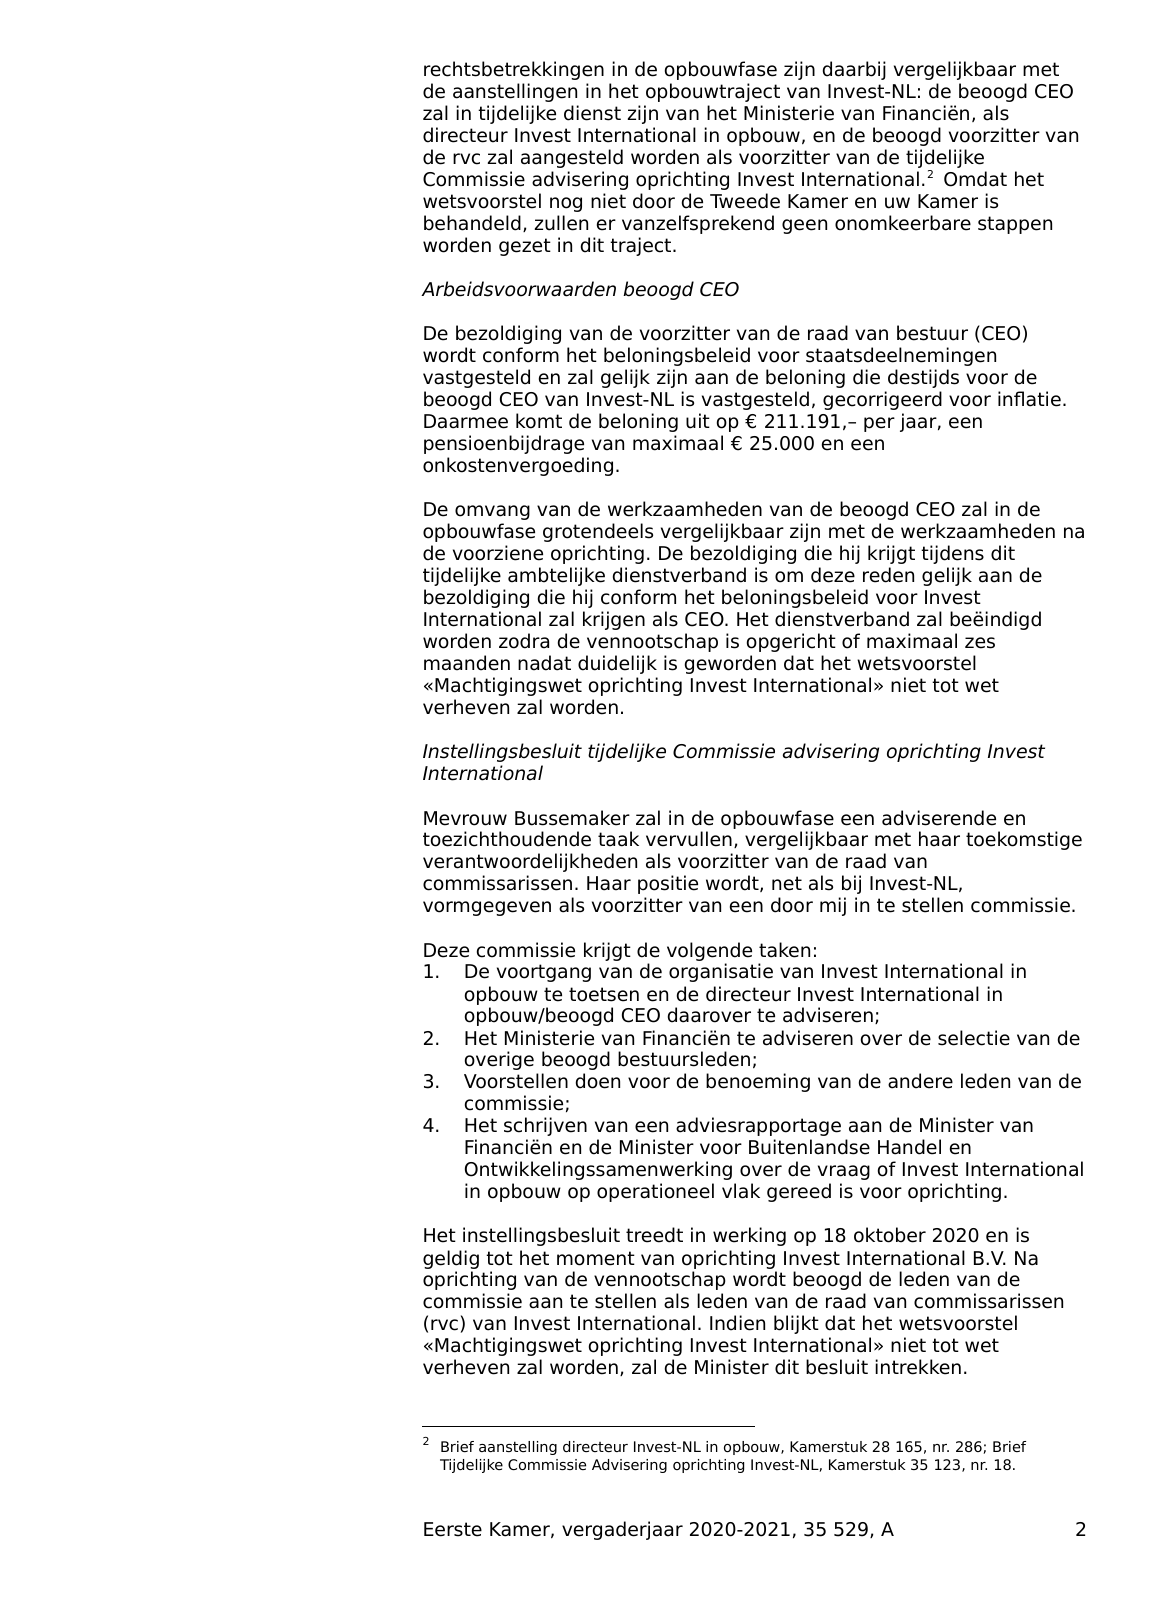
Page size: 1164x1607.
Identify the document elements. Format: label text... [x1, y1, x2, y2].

text Brief aanstelling directeur Invest-NL in opbouw, Kamerstuk 28 165, nr. 286; Brief Tijdelijke Commissie Advisering oprichting Invest-NL, Kamerstuk 35 123, nr. 18. [422, 1435, 1087, 1474]
text 3. Voorstellen doen voor de benoeming van de andere leden van de commissie; [422, 1071, 1087, 1115]
text De bezoldiging van de voorzitter van de raad van bestuur (CEO) wordt conform het beloningsbeleid voor staatsdeelnemingen vastgesteld en zal gelijk zijn aan de beloning die destijds voor de beoogd CEO van Invest-NL is vastgesteld, gecorrigeerd voor inflatie. Daarmee komt de beloning uit op € 211.191,– per jaar, een pensioenbijdrage van maximaal € 25.000 en een onkostenvergoeding. [422, 323, 1087, 477]
subtitle Instellingsbesluit tijdelijke Commissie advisering oprichting Invest International [422, 741, 1087, 785]
text 1. De voortgang van de organisatie van Invest International in opbouw te toetsen en de directeur Invest International in opbouw/beoogd CEO daarover te adviseren; [422, 961, 1087, 1027]
text Mevrouw Bussemaker zal in de opbouwfase een adviserende en toezichthoudende taak vervullen, vergelijkbaar met haar toekomstige verantwoordelijkheden als voorzitter van de raad van commissarissen. Haar positie wordt, net als bij Invest-NL, vormgegeven als voorzitter van een door mij in te stellen commissie. [422, 807, 1087, 917]
text De omvang van de werkzaamheden van de beoogd CEO zal in de opbouwfase grotendeels vergelijkbaar zijn met de werkzaamheden na de voorziene oprichting. De bezoldiging die hij krijgt tijdens dit tijdelijke ambtelijke dienstverband is om deze reden gelijk aan de bezoldiging die hij conform het beloningsbeleid voor Invest International zal krijgen als CEO. Het dienstverband zal beëindigd worden zodra de vennootschap is opgericht of maximaal zes maanden nadat duidelijk is geworden dat het wetsvoorstel «Machtigingswet oprichting Invest International» niet tot wet verheven zal worden. [422, 499, 1087, 719]
text 4. Het schrijven van een adviesrapportage aan de Minister van Financiën en de Minister voor Buitenlandse Handel en Ontwikkelingssamenwerking over de vraag of Invest International in opbouw op operationeel vlak gereed is voor oprichting. [422, 1115, 1087, 1203]
subtitle Arbeidsvoorwaarden beoogd CEO [422, 279, 1087, 301]
text Het instellingsbesluit treedt in werking op 18 oktober 2020 en is geldig tot het moment van oprichting Invest International B.V. Na oprichting van de vennootschap wordt beoogd de leden van de commissie aan te stellen als leden van de raad van commissarissen (rvc) van Invest International. Indien blijkt dat het wetsvoorstel «Machtigingswet oprichting Invest International» niet tot wet verheven zal worden, zal de Minister dit besluit intrekken. [422, 1225, 1087, 1379]
text 2. Het Ministerie van Financiën te adviseren over de selectie van de overige beoogd bestuursleden; [422, 1027, 1087, 1071]
text Deze commissie krijgt de volgende taken: [422, 939, 1087, 961]
text rechtsbetrekkingen in de opbouwfase zijn daarbij vergelijkbaar met de aanstellingen in het opbouwtraject van Invest-NL: de beoogd CEO zal in tijdelijke dienst zijn van het Ministerie van Financiën, als directeur Invest International in opbouw, en de beoogd voorzitter van de rvc zal aangesteld worden als voorzitter van de tijdelijke Commissie advisering oprichting Invest International. Omdat het wetsvoorstel nog niet door de Tweede Kamer en uw Kamer is behandeld, zullen er vanzelfsprekend geen onomkeerbare stappen worden gezet in dit traject. [422, 59, 1087, 257]
